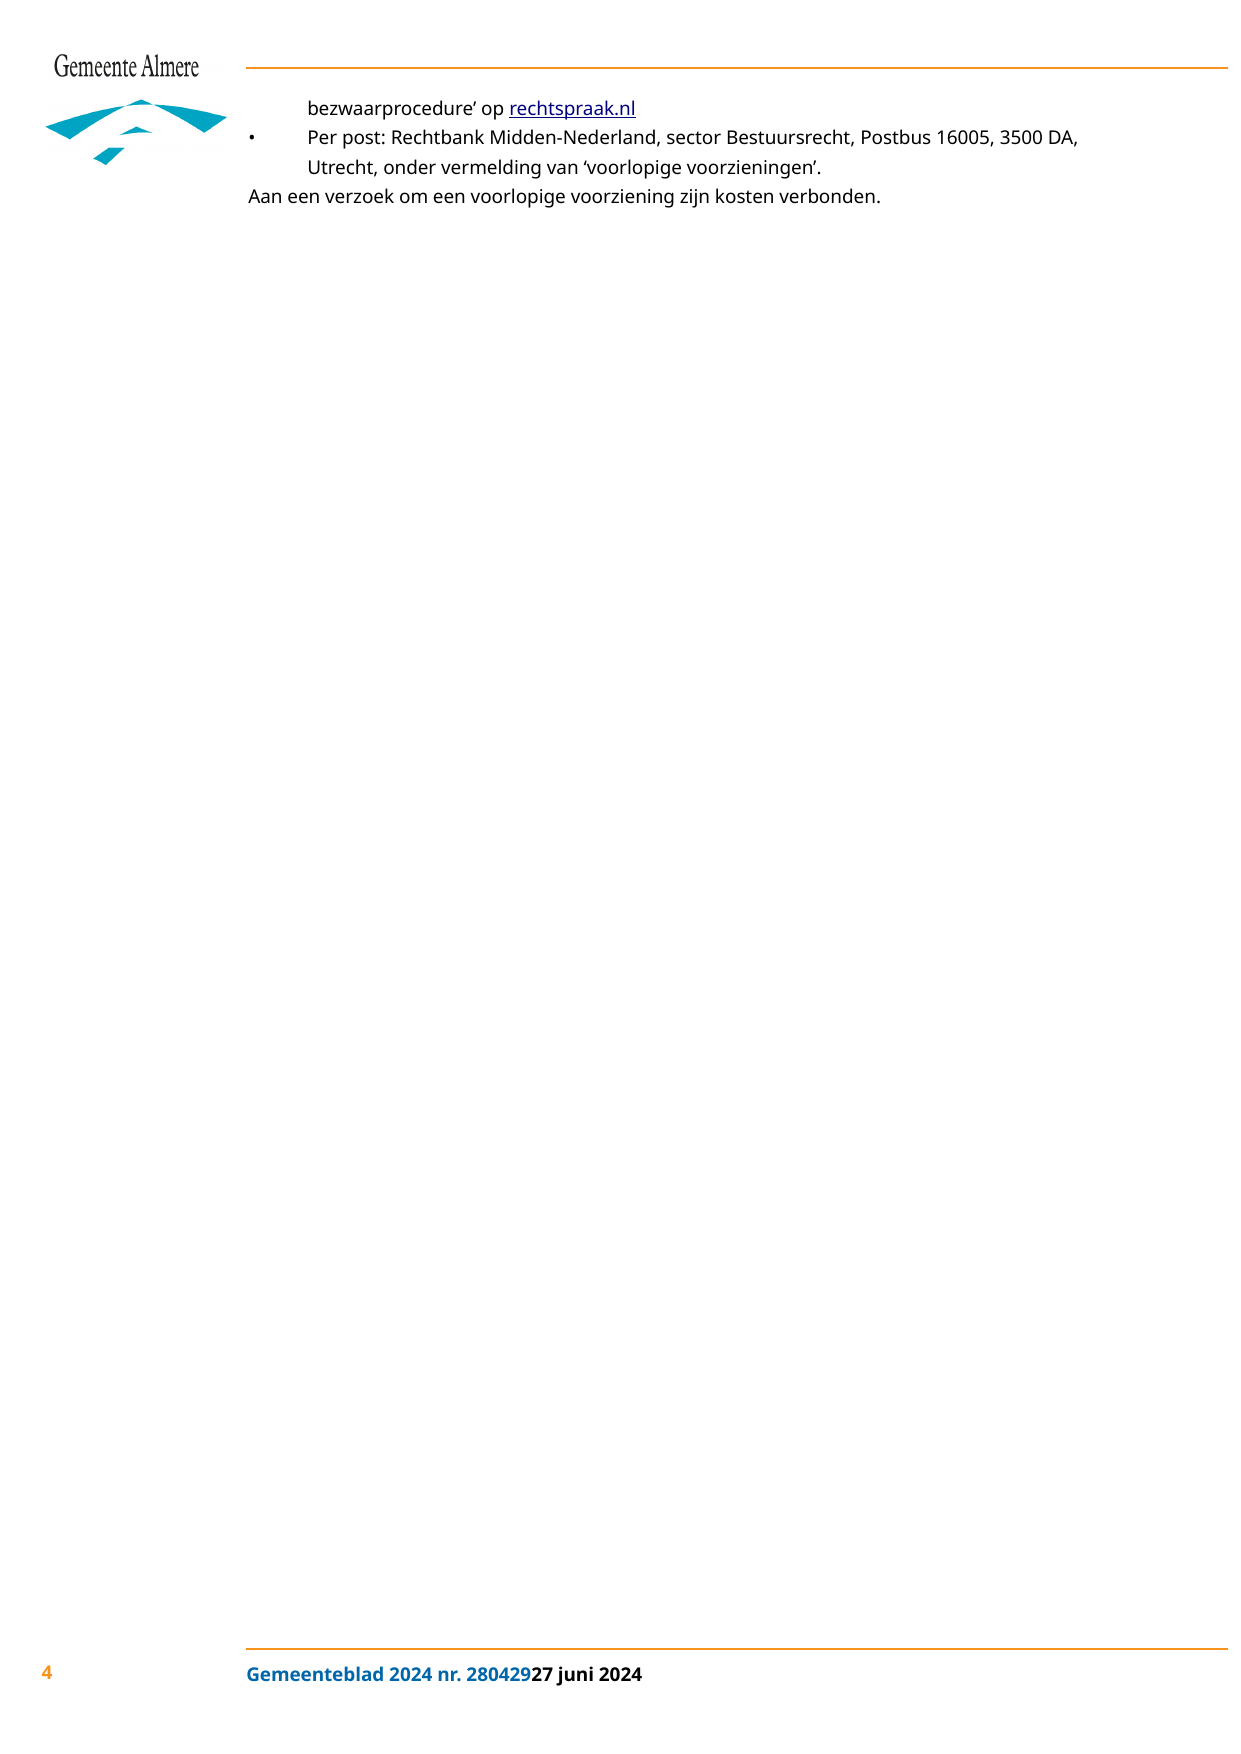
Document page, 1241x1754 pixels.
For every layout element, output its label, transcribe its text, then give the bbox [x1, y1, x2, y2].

text Aan een verzoek om een voorlopige voorziening zijn kosten verbonden. [248, 183, 1152, 209]
picture [41, 47, 231, 172]
list Per post: Rechtbank Midden-Nederland, sector Bestuursrecht, Postbus 16005, 3500 DA, Utrecht, onder vermelding van ‘voorlopige voorzieningen’. [248, 124, 1152, 180]
list bezwaarprocedure’ op rechtspraak.nl [248, 95, 1152, 121]
